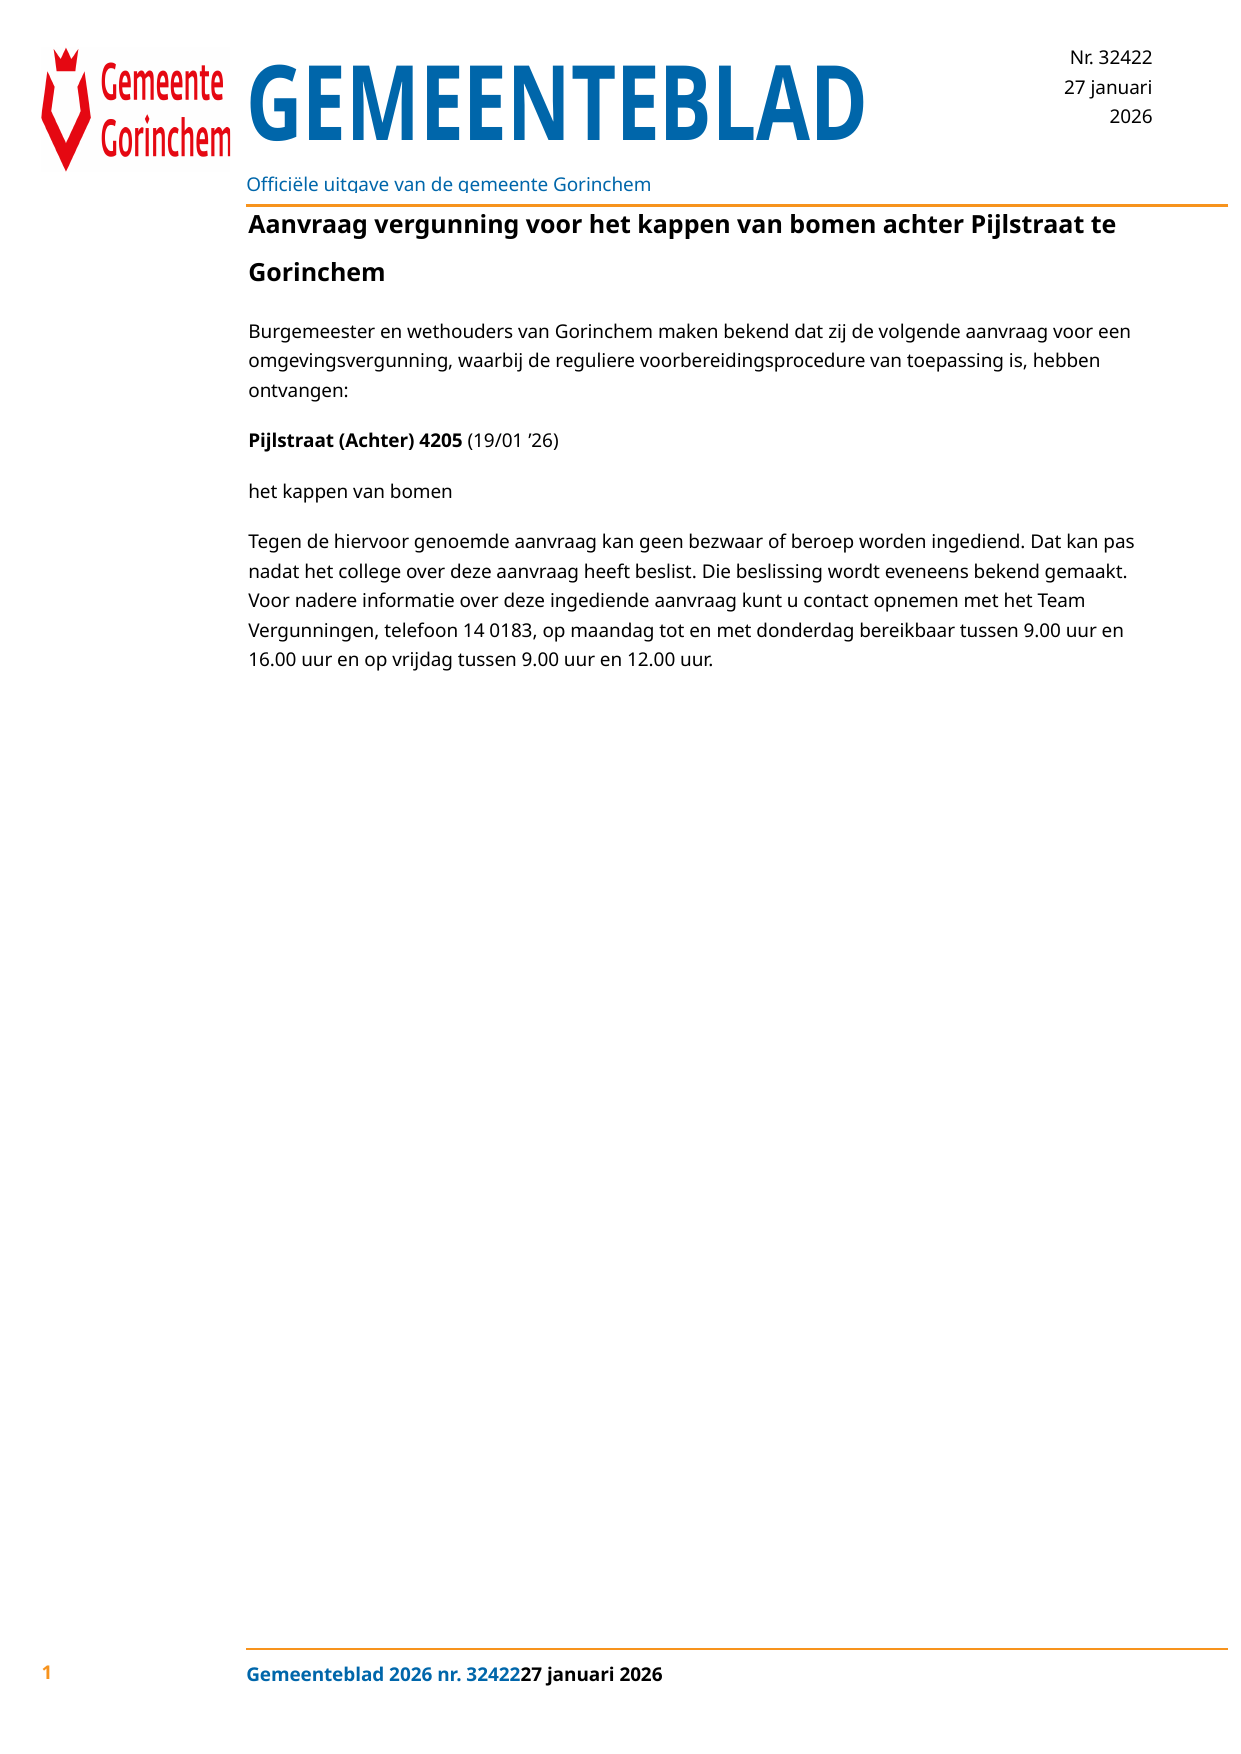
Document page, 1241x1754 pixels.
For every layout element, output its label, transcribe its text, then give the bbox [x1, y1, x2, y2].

text Aanvraag vergunning voor het kappen van bomen achter Pijlstraat te Gorinchem [248, 207, 1152, 288]
text Pijlstraat (Achter) 4205 (19/01 ’26) [248, 427, 1152, 453]
picture [41, 47, 231, 172]
text Burgemeester en wethouders van Gorinchem maken bekend dat zij de volgende aanvraag voor een omgevingsvergunning, waarbij de reguliere voorbereidingsprocedure van toepassing is, hebben ontvangen: [248, 318, 1152, 403]
text Tegen de hiervoor genoemde aanvraag kan geen bezwaar of beroep worden ingediend. Dat kan pas nadat het college over deze aanvraag heeft beslist. Die beslissing wordt eveneens bekend gemaakt. Voor nadere informatie over deze ingediende aanvraag kunt u contact opnemen met het Team Vergunningen, telefoon 14 0183, op maandag tot en met donderdag bereikbaar tussen 9.00 uur en 16.00 uur en op vrijdag tussen 9.00 uur en 12.00 uur. [248, 528, 1152, 672]
text het kappen van bomen [248, 478, 1152, 504]
